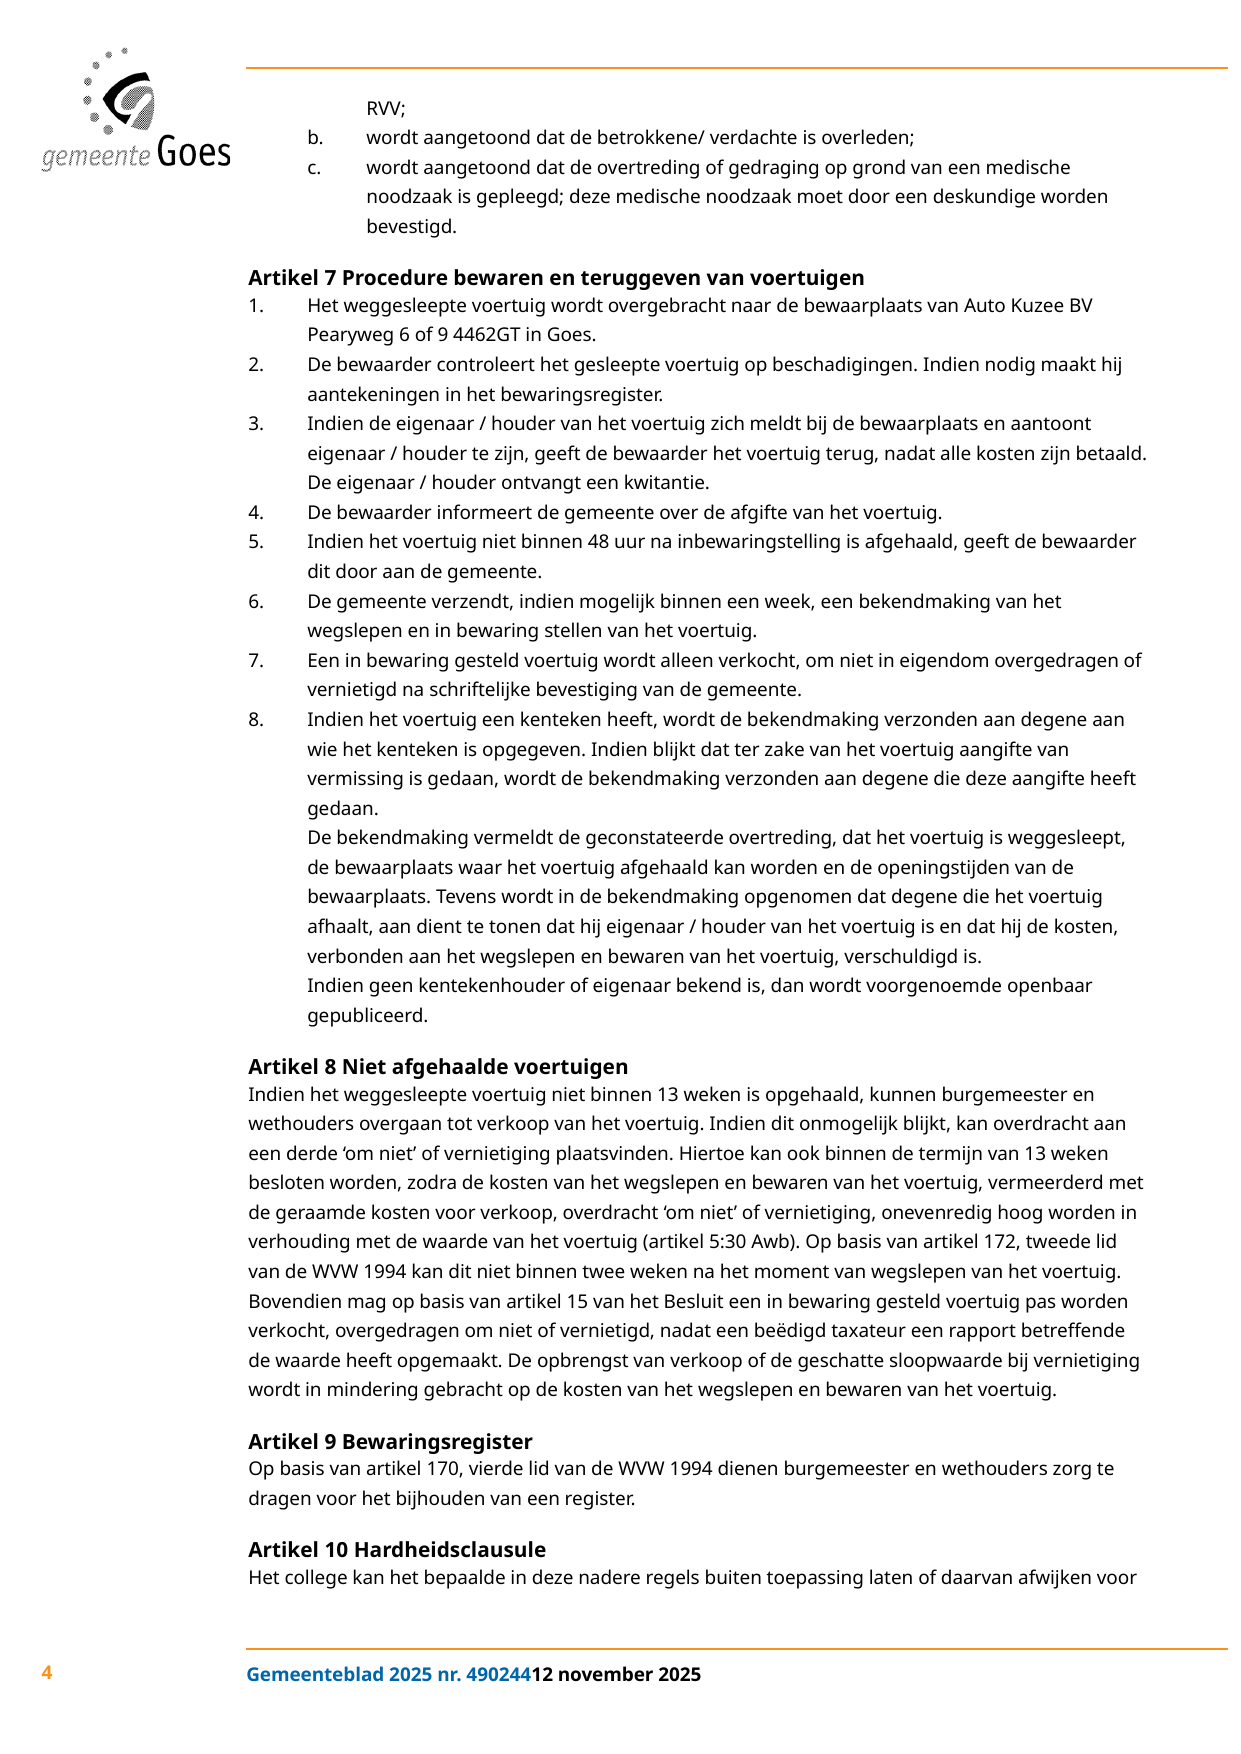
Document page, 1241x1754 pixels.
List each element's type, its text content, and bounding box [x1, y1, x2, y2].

text Artikel 10 Hardheidsclausule [248, 1536, 1152, 1564]
list Indien het voertuig niet binnen 48 uur na inbewaringstelling is afgehaald, geeft de bewaarder dit door aan de gemeente. [248, 529, 1152, 584]
text Artikel 9 Bewaringsregister [248, 1427, 1152, 1456]
list Indien het voertuig een kenteken heeft, wordt de bekendmaking verzonden aan degene aan wie het kenteken is opgegeven. Indien blijkt dat ter zake van het voertuig aangifte van vermissing is gedaan, wordt de bekendmaking verzonden aan degene die deze aangifte heeft gedaan. [248, 706, 1152, 821]
list RVV; [307, 95, 1152, 121]
list wordt aangetoond dat de overtreding of gedraging op grond van een medische noodzaak is gepleegd; deze medische noodzaak moet door een deskundige worden bevestigd. [307, 154, 1152, 239]
text Het college kan het bepaalde in deze nadere regels buiten toepassing laten of daarvan afwijken voor [248, 1564, 1152, 1590]
text Op basis van artikel 170, vierde lid van de WVW 1994 dienen burgemeester en wethouders zorg te dragen voor het bijhouden van een register. [248, 1456, 1152, 1511]
list De bekendmaking vermeldt de geconstateerde overtreding, dat het voertuig is weggesleept, de bewaarplaats waar het voertuig afgehaald kan worden en de openingstijden van de bewaarplaats. Tevens wordt in de bekendmaking opgenomen dat degene die het voertuig afhaalt, aan dient te tonen dat hij eigenaar / houder van het voertuig is en dat hij de kosten, verbonden aan het wegslepen en bewaren van het voertuig, verschuldigd is. [248, 824, 1152, 968]
text Artikel 7 Procedure bewaren en teruggeven van voertuigen [248, 263, 1152, 292]
list Een in bewaring gesteld voertuig wordt alleen verkocht, om niet in eigendom overgedragen of vernietigd na schriftelijke bevestiging van de gemeente. [248, 647, 1152, 702]
text Indien het weggesleepte voertuig niet binnen 13 weken is opgehaald, kunnen burgemeester en wethouders overgaan tot verkoop van het voertuig. Indien dit onmogelijk blijkt, kan overdracht aan een derde ‘om niet’ of vernietiging plaatsvinden. Hiertoe kan ook binnen de termijn van 13 weken besloten worden, zodra de kosten van het wegslepen en bewaren van het voertuig, vermeerderd met de geraamde kosten voor verkoop, overdracht ‘om niet’ of vernietiging, onevenredig hoog worden in verhouding met de waarde van het voertuig (artikel 5:30 Awb). Op basis van artikel 172, tweede lid van de WVW 1994 kan dit niet binnen twee weken na het moment van wegslepen van het voertuig. Bovendien mag op basis van artikel 15 van het Besluit een in bewaring gesteld voertuig pas worden verkocht, overgedragen om niet of vernietigd, nadat een beëdigd taxateur een rapport betreffende de waarde heeft opgemaakt. De opbrengst van verkoop of de geschatte sloopwaarde bij vernietiging wordt in mindering gebracht op de kosten van het wegslepen en bewaren van het voertuig. [248, 1081, 1152, 1402]
list De bewaarder controleert het gesleepte voertuig op beschadigingen. Indien nodig maakt hij aantekeningen in het bewaringsregister. [248, 351, 1152, 406]
text Artikel 8 Niet afgehaalde voertuigen [248, 1052, 1152, 1081]
list Het weggesleepte voertuig wordt overgebracht naar de bewaarplaats van Auto Kuzee BV Pearyweg 6 of 9 4462GT in Goes. [248, 292, 1152, 347]
picture [41, 47, 231, 172]
list De gemeente verzendt, indien mogelijk binnen een week, een bekendmaking van het wegslepen en in bewaring stellen van het voertuig. [248, 588, 1152, 643]
list wordt aangetoond dat de betrokkene/ verdachte is overleden; [307, 124, 1152, 150]
list Indien geen kentekenhouder of eigenaar bekend is, dan wordt voorgenoemde openbaar gepubliceerd. [248, 972, 1152, 1028]
list De bewaarder informeert de gemeente over de afgifte van het voertuig. [248, 499, 1152, 525]
list Indien de eigenaar / houder van het voertuig zich meldt bij de bewaarplaats en aantoont eigenaar / houder te zijn, geeft de bewaarder het voertuig terug, nadat alle kosten zijn betaald. De eigenaar / houder ontvangt een kwitantie. [248, 410, 1152, 495]
